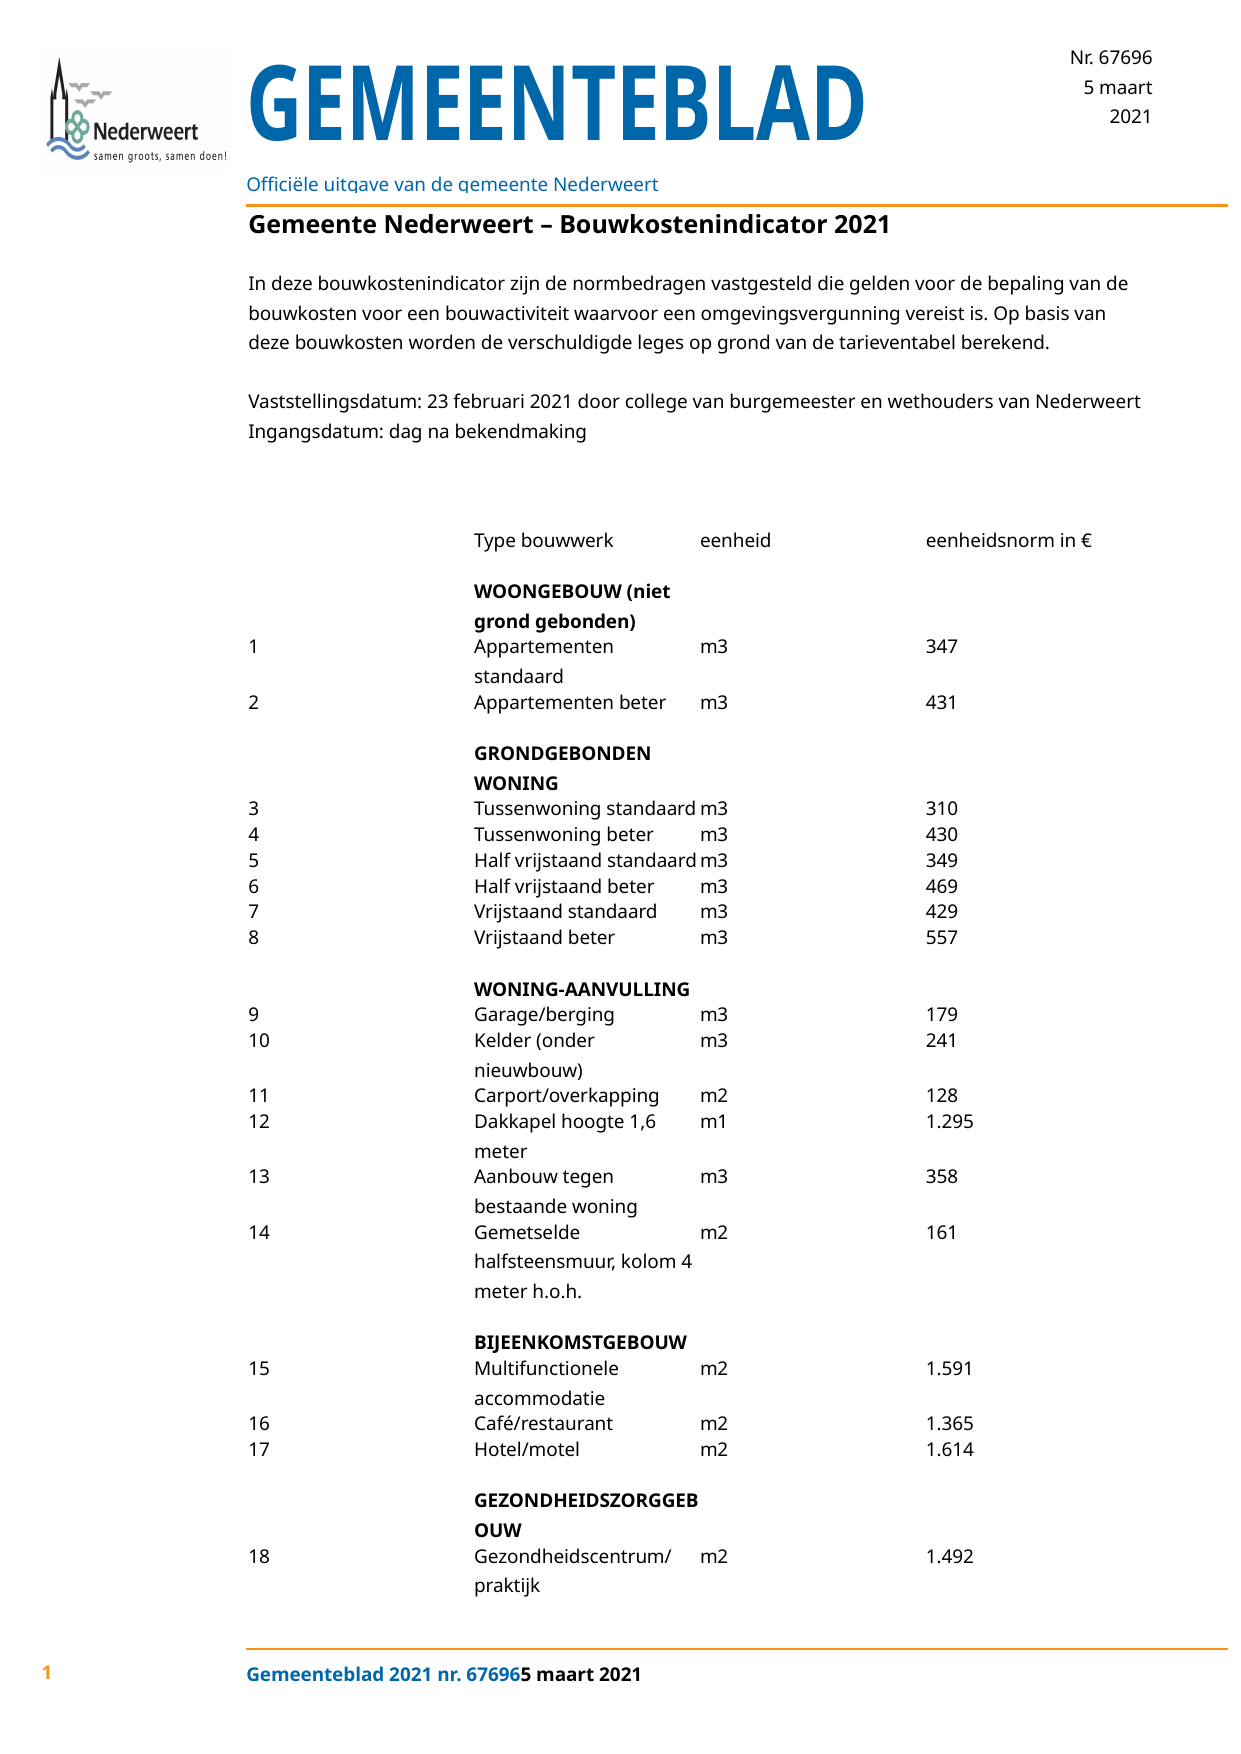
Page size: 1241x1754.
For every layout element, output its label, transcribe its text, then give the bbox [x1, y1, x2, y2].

table_cell [700, 715, 926, 740]
table_header eenheid [700, 527, 926, 552]
table_cell 469 [926, 873, 1152, 898]
table_cell 179 [926, 1001, 1152, 1027]
table_cell m3 [700, 899, 926, 924]
table_cell [926, 1462, 1152, 1488]
table_cell 429 [926, 899, 1152, 924]
table_cell [700, 740, 926, 796]
table_cell 16 [248, 1411, 474, 1436]
table_cell m3 [700, 689, 926, 714]
table_cell m2 [700, 1355, 926, 1411]
table_cell m2 [700, 1436, 926, 1462]
table_cell WONING-AANVULLING [474, 976, 700, 1001]
table_cell m3 [700, 1001, 926, 1027]
table_cell 128 [926, 1083, 1152, 1108]
table_cell [926, 1304, 1152, 1329]
table_cell [926, 950, 1152, 976]
table_cell [700, 1488, 926, 1543]
table_cell BIJEENKOMSTGEBOUW [474, 1330, 700, 1355]
table_cell 2 [248, 689, 474, 714]
table_cell Garage/berging [474, 1001, 700, 1027]
table_cell Half vrijstaand beter [474, 873, 700, 898]
table_cell 6 [248, 873, 474, 898]
table_header [248, 527, 474, 552]
table_cell m3 [700, 821, 926, 847]
table_cell 1.614 [926, 1436, 1152, 1462]
table_cell m3 [700, 796, 926, 821]
table_cell 430 [926, 821, 1152, 847]
table_cell Gemetselde halfsteensmuur, kolom 4 meter h.o.h. [474, 1219, 700, 1304]
table_cell m2 [700, 1543, 926, 1598]
table_cell 358 [926, 1164, 1152, 1219]
table_cell Kelder (onder nieuwbouw) [474, 1027, 700, 1082]
table_cell [248, 578, 474, 633]
table_cell m3 [700, 924, 926, 950]
table_cell Gezondheidscentrum/praktijk [474, 1543, 700, 1598]
table_cell 14 [248, 1219, 474, 1304]
table_cell 9 [248, 1001, 474, 1027]
table_cell 557 [926, 924, 1152, 950]
text Ingangsdatum: dag na bekendmaking [248, 418, 1152, 444]
table_cell m3 [700, 847, 926, 873]
table_cell Vrijstaand beter [474, 924, 700, 950]
table_cell 8 [248, 924, 474, 950]
table_cell [248, 1462, 474, 1488]
table_cell Hotel/motel [474, 1436, 700, 1462]
text Vaststellingsdatum: 23 februari 2021 door college van burgemeester en wethouders van Nederweert [248, 389, 1152, 414]
table_cell 1.365 [926, 1411, 1152, 1436]
table_cell [248, 715, 474, 740]
picture [41, 47, 231, 172]
table_cell Tussenwoning beter [474, 821, 700, 847]
table_cell 5 [248, 847, 474, 873]
table_cell 7 [248, 899, 474, 924]
table_cell [926, 553, 1152, 578]
table_cell m2 [700, 1083, 926, 1108]
table_cell [926, 1488, 1152, 1543]
table_cell 15 [248, 1355, 474, 1411]
table_cell [926, 740, 1152, 796]
table_header eenheidsnorm in € [926, 527, 1152, 552]
table_cell [248, 950, 474, 976]
table_cell WOONGEBOUW (niet grond gebonden) [474, 578, 700, 633]
table_cell [926, 1330, 1152, 1355]
table_cell [248, 553, 474, 578]
table_cell [926, 976, 1152, 1001]
table_cell 17 [248, 1436, 474, 1462]
table_cell [474, 1304, 700, 1329]
table_cell Half vrijstaand standaard [474, 847, 700, 873]
table_cell 10 [248, 1027, 474, 1082]
table_cell Café/restaurant [474, 1411, 700, 1436]
table_cell [700, 950, 926, 976]
table_cell m3 [700, 873, 926, 898]
table_cell Dakkapel hoogte 1,6 meter [474, 1108, 700, 1163]
table_cell m3 [700, 1164, 926, 1219]
table_cell 12 [248, 1108, 474, 1163]
table_cell 1 [248, 634, 474, 689]
table_cell [474, 950, 700, 976]
table_cell 1.492 [926, 1543, 1152, 1598]
table_cell 161 [926, 1219, 1152, 1304]
table_cell 11 [248, 1083, 474, 1108]
table_cell [474, 1462, 700, 1488]
table_cell m2 [700, 1411, 926, 1436]
table_cell Tussenwoning standaard [474, 796, 700, 821]
table_cell Carport/overkapping [474, 1083, 700, 1108]
table_cell Appartementen standaard [474, 634, 700, 689]
table_cell Appartementen beter [474, 689, 700, 714]
table_cell 1.295 [926, 1108, 1152, 1163]
table_cell [248, 976, 474, 1001]
table_cell GRONDGEBONDEN WONING [474, 740, 700, 796]
table_cell [474, 553, 700, 578]
table_cell 18 [248, 1543, 474, 1598]
table_cell [248, 1488, 474, 1543]
table_cell [248, 1330, 474, 1355]
table_cell [700, 578, 926, 633]
table_cell [926, 578, 1152, 633]
table_cell [926, 715, 1152, 740]
table_cell Multifunctionele accommodatie [474, 1355, 700, 1411]
table_cell 4 [248, 821, 474, 847]
table_cell 349 [926, 847, 1152, 873]
text Gemeente Nederweert – Bouwkostenindicator 2021 [248, 207, 1152, 241]
table_cell 13 [248, 1164, 474, 1219]
table_cell m3 [700, 1027, 926, 1082]
table_cell m3 [700, 634, 926, 689]
table_cell [700, 553, 926, 578]
text In deze bouwkostenindicator zijn de normbedragen vastgesteld die gelden voor de bepaling van de bouwkosten voor een bouwactiviteit waarvoor een omgevingsvergunning vereist is. Op basis van deze bouwkosten worden de verschuldigde leges op grond van de tarieventabel berekend. [248, 270, 1152, 355]
table_cell m1 [700, 1108, 926, 1163]
table_cell 431 [926, 689, 1152, 714]
table_cell 347 [926, 634, 1152, 689]
table_cell [700, 976, 926, 1001]
table_cell [248, 1304, 474, 1329]
table_cell 1.591 [926, 1355, 1152, 1411]
table_cell [700, 1330, 926, 1355]
table_cell [474, 715, 700, 740]
table_header Type bouwwerk [474, 527, 700, 552]
table_cell 310 [926, 796, 1152, 821]
table_cell [700, 1462, 926, 1488]
table_cell [248, 740, 474, 796]
table_cell 3 [248, 796, 474, 821]
table_cell m2 [700, 1219, 926, 1304]
table_cell GEZONDHEIDSZORGGEBOUW [474, 1488, 700, 1543]
table_cell 241 [926, 1027, 1152, 1082]
table_cell Vrijstaand standaard [474, 899, 700, 924]
table_cell Aanbouw tegen bestaande woning [474, 1164, 700, 1219]
table_cell [700, 1304, 926, 1329]
